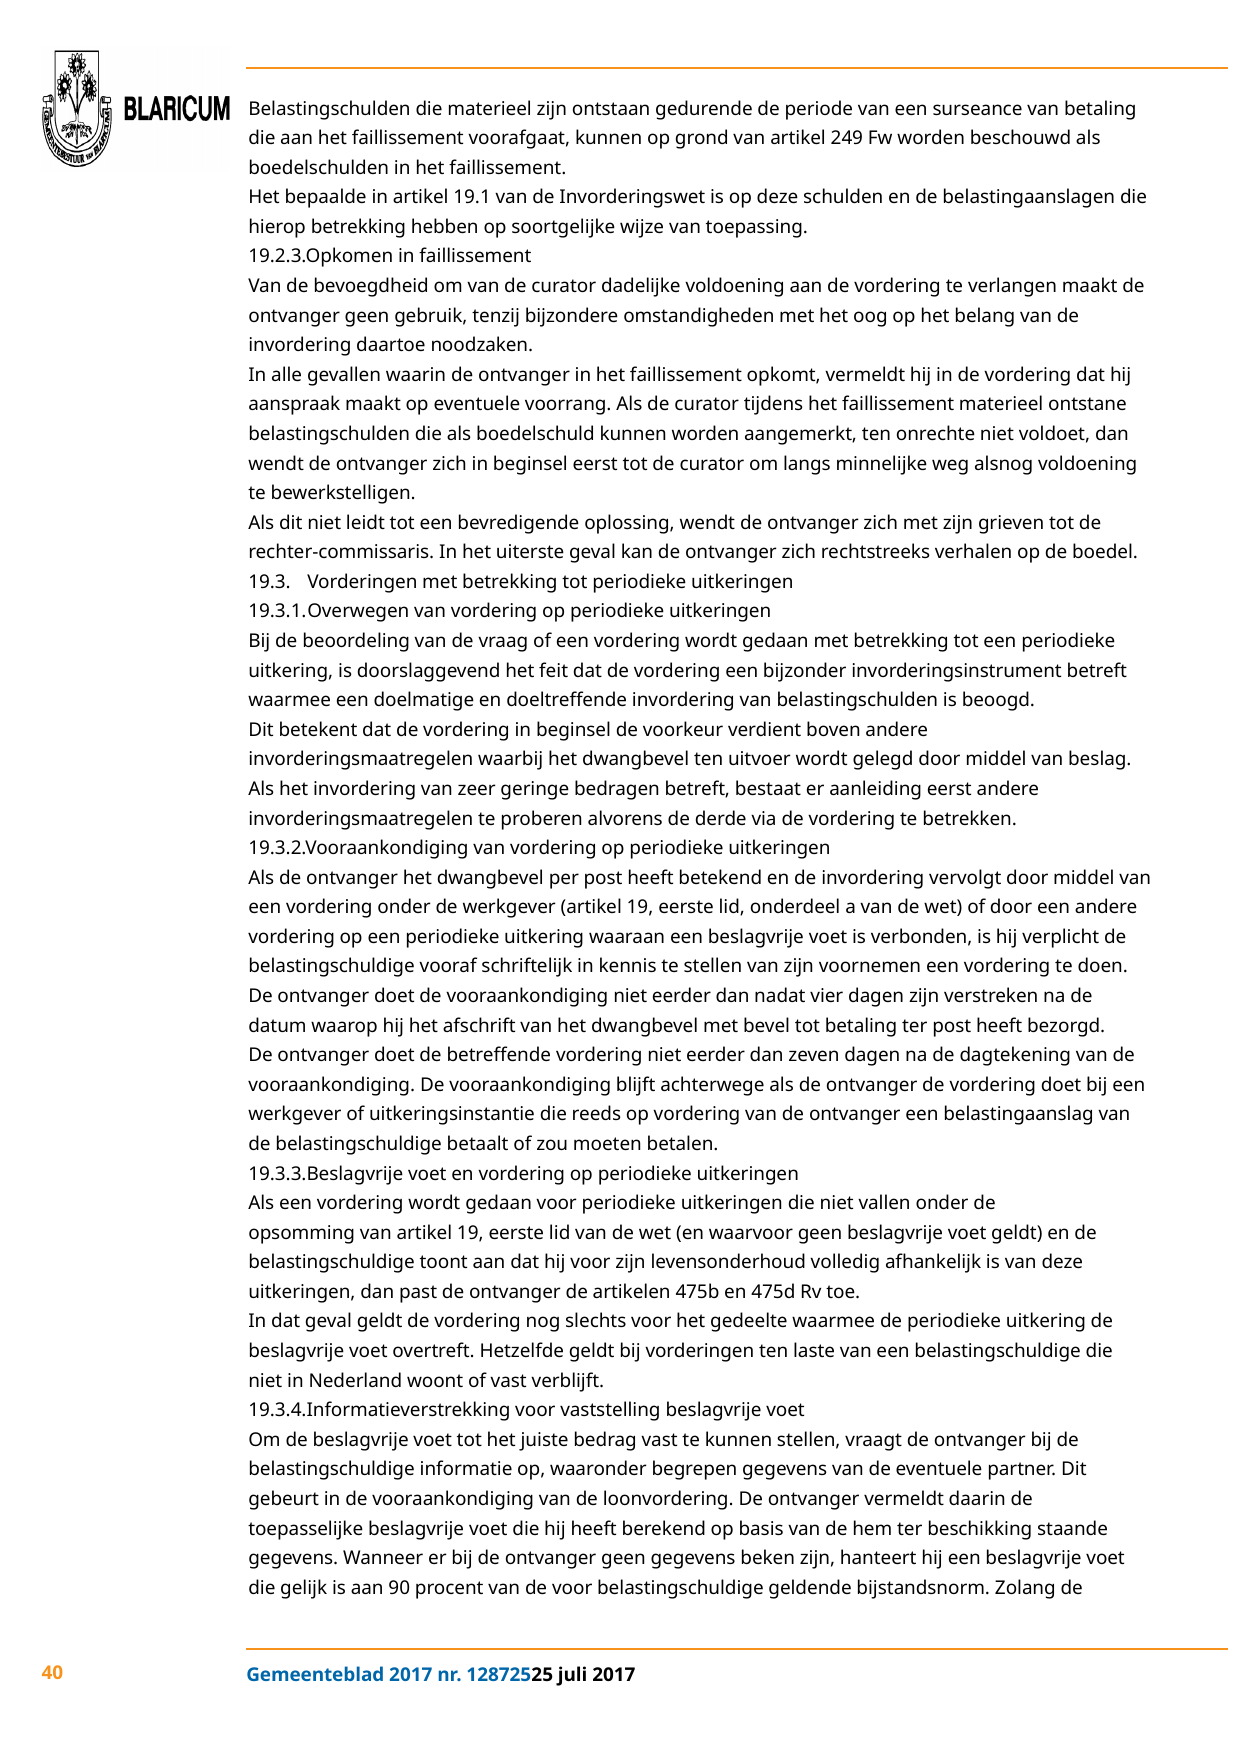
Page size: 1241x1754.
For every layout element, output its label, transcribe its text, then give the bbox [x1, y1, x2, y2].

text Belastingschulden die materieel zijn ontstaan gedurende de periode van een surseance van betaling die aan het faillissement voorafgaat, kunnen op grond van artikel 249 Fw worden beschouwd als boedelschulden in het faillissement. [248, 95, 1152, 180]
text Als de ontvanger het dwangbevel per post heeft betekend en de invordering vervolgt door middel van een vordering onder de werkgever (artikel 19, eerste lid, onderdeel a van de wet) of door een andere vordering op een periodieke uitkering waaraan een beslagvrije voet is verbonden, is hij verplicht de belastingschuldige vooraf schriftelijk in kennis te stellen van zijn voornemen een vordering te doen. [248, 864, 1152, 978]
list Vorderingen met betrekking tot periodieke uitkeringen [248, 568, 1152, 594]
text In alle gevallen waarin de ontvanger in het faillissement opkomt, vermeldt hij in de vordering dat hij aanspraak maakt op eventuele voorrang. Als de curator tijdens het faillissement materieel ontstane belastingschulden die als boedelschuld kunnen worden aangemerkt, ten onrechte niet voldoet, dan wendt de ontvanger zich in beginsel eerst tot de curator om langs minnelijke weg alsnog voldoening te bewerkstelligen. [248, 361, 1152, 505]
text De ontvanger doet de vooraankondiging niet eerder dan nadat vier dagen zijn verstreken na de datum waarop hij het afschrift van het dwangbevel met bevel tot betaling ter post heeft bezorgd. [248, 982, 1152, 1038]
text Om de beslagvrije voet tot het juiste bedrag vast te kunnen stellen, vraagt de ontvanger bij de belastingschuldige informatie op, waaronder begrepen gegevens van de eventuele partner. Dit gebeurt in de vooraankondiging van de loonvordering. De ontvanger vermeldt daarin de toepasselijke beslagvrije voet die hij heeft berekend op basis van de hem ter beschikking staande gegevens. Wanneer er bij de ontvanger geen gegevens beken zijn, hanteert hij een beslagvrije voet die gelijk is aan 90 procent van de voor belastingschuldige geldende bijstandsnorm. Zolang de [248, 1426, 1152, 1600]
text 19.2.3.Opkomen in faillissement [248, 243, 1152, 268]
text Als een vordering wordt gedaan voor periodieke uitkeringen die niet vallen onder de [248, 1189, 1152, 1215]
text De ontvanger doet de betreffende vordering niet eerder dan zeven dagen na de dagtekening van de vooraankondiging. De vooraankondiging blijft achterwege als de ontvanger de vordering doet bij een werkgever of uitkeringsinstantie die reeds op vordering van de ontvanger een belastingaanslag van de belastingschuldige betaalt of zou moeten betalen. [248, 1041, 1152, 1156]
text In dat geval geldt de vordering nog slechts voor het gedeelte waarmee de periodieke uitkering de beslagvrije voet overtreft. Hetzelfde geldt bij vorderingen ten laste van een belastingschuldige die niet in Nederland woont of vast verblijft. [248, 1308, 1152, 1393]
text 19.3.4.Informatieverstrekking voor vaststelling beslagvrije voet [248, 1396, 1152, 1422]
text Dit betekent dat de vordering in beginsel de voorkeur verdient boven andere invorderingsmaatregelen waarbij het dwangbevel ten uitvoer wordt gelegd door middel van beslag. Als het invordering van zeer geringe bedragen betreft, bestaat er aanleiding eerst andere invorderingsmaatregelen te proberen alvorens de derde via de vordering te betrekken. [248, 716, 1152, 831]
text Bij de beoordeling van de vraag of een vordering wordt gedaan met betrekking tot een periodieke uitkering, is doorslaggevend het feit dat de vordering een bijzonder invorderingsinstrument betreft waarmee een doelmatige en doeltreffende invordering van belastingschulden is beoogd. [248, 627, 1152, 712]
text Van de bevoegdheid om van de curator dadelijke voldoening aan de vordering te verlangen maakt de ontvanger geen gebruik, tenzij bijzondere omstandigheden met het oog op het belang van de invordering daartoe noodzaken. [248, 272, 1152, 357]
text 19.3.2.Vooraankondiging van vordering op periodieke uitkeringen [248, 834, 1152, 860]
text opsomming van artikel 19, eerste lid van de wet (en waarvoor geen beslagvrije voet geldt) en de belastingschuldige toont aan dat hij voor zijn levensonderhoud volledig afhankelijk is van deze uitkeringen, dan past de ontvanger de artikelen 475b en 475d Rv toe. [248, 1219, 1152, 1304]
text Het bepaalde in artikel 19.1 van de Invorderingswet is op deze schulden en de belastingaanslagen die hierop betrekking hebben op soortgelijke wijze van toepassing. [248, 183, 1152, 239]
list Overwegen van vordering op periodieke uitkeringen [248, 598, 1152, 623]
text 19.3.3.Beslagvrije voet en vordering op periodieke uitkeringen [248, 1160, 1152, 1186]
text Als dit niet leidt tot een bevredigende oplossing, wendt de ontvanger zich met zijn grieven tot de rechter-commissaris. In het uiterste geval kan de ontvanger zich rechtstreeks verhalen op de boedel. [248, 509, 1152, 564]
picture [41, 47, 231, 172]
